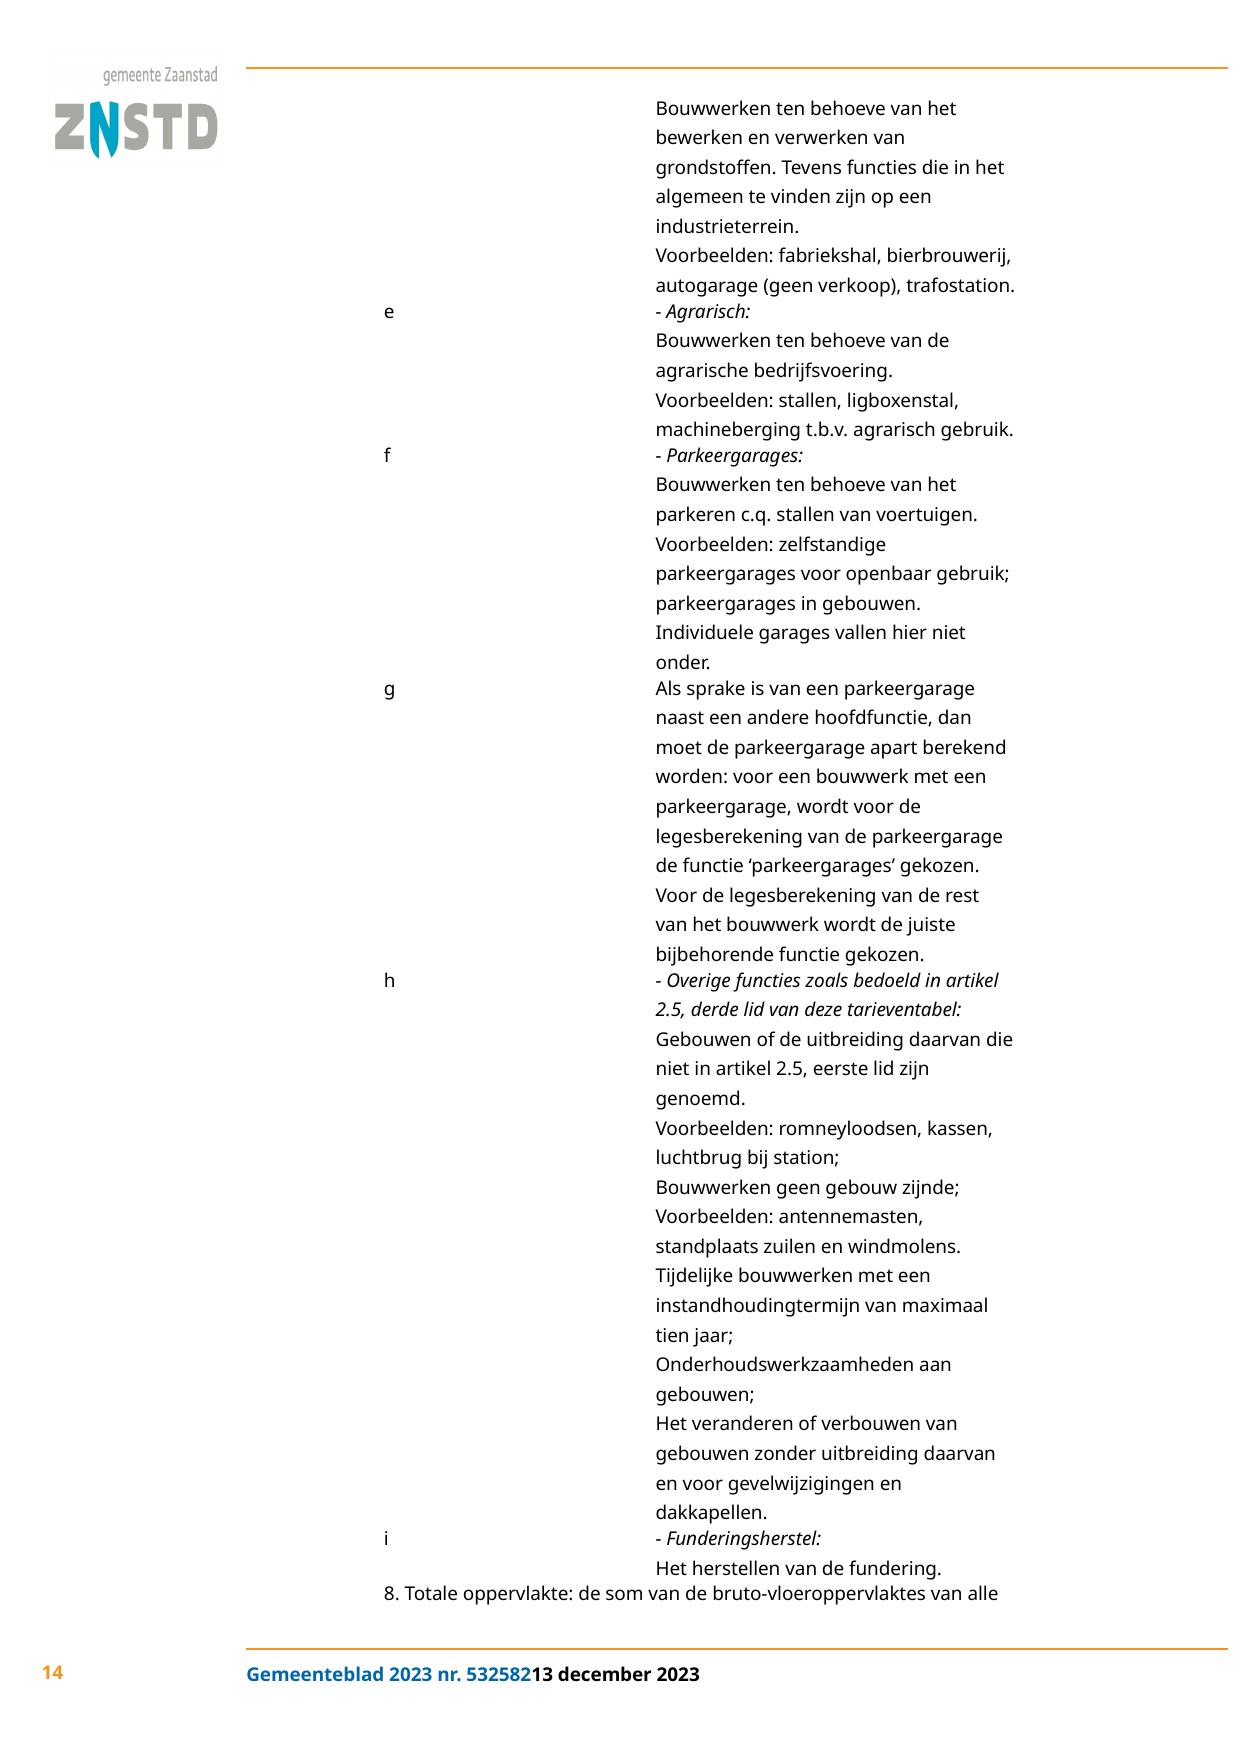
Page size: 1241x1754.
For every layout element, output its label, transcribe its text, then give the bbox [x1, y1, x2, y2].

table_cell [384, 95, 655, 298]
table_cell [1016, 1525, 1083, 1580]
table_cell [248, 967, 384, 1525]
table_cell [1016, 967, 1083, 1525]
table_cell [1084, 1525, 1152, 1580]
table_cell [248, 1525, 384, 1580]
table_cell [1016, 298, 1083, 442]
table_cell [1084, 298, 1152, 442]
table_cell [248, 298, 384, 442]
table_cell [248, 675, 384, 967]
table_cell [1084, 1580, 1152, 1606]
table_cell h [384, 967, 655, 1525]
table_cell i [384, 1525, 655, 1580]
table_cell Bouwwerken ten behoeve van het bewerken en verwerken van grondstoffen. Tevens functies die in het algemeen te vinden zijn op een industrieterrein. Voorbeelden: fabriekshal, bierbrouwerij, autogarage (geen verkoop), trafostation. [655, 95, 1016, 298]
table_cell e [384, 298, 655, 442]
table_cell [1016, 95, 1083, 298]
table_cell - Overige functies zoals bedoeld in artikel 2.5, derde lid van deze tarieventabel: Gebouwen of de uitbreiding daarvan die niet in artikel 2.5, eerste lid zijn genoemd. Voorbeelden: romneyloodsen, kassen, luchtbrug bij station; Bouwwerken geen gebouw zijnde; Voorbeelden: antennemasten, standplaats zuilen en windmolens. Tijdelijke bouwwerken met een instandhoudingtermijn van maximaal tien jaar; Onderhoudswerkzaamheden aan gebouwen; Het veranderen of verbouwen van gebouwen zonder uitbreiding daarvan en voor gevelwijzigingen en dakkapellen. [655, 967, 1016, 1525]
table_cell [1084, 442, 1152, 675]
table_cell [1016, 442, 1083, 675]
picture [41, 47, 231, 172]
table_cell Als sprake is van een parkeergarage naast een andere hoofdfunctie, dan moet de parkeergarage apart berekend worden: voor een bouwwerk met een parkeergarage, wordt voor de legesberekening van de parkeergarage de functie ‘parkeergarages’ gekozen. Voor de legesberekening van de rest van het bouwwerk wordt de juiste bijbehorende functie gekozen. [655, 675, 1016, 967]
table_cell [1084, 95, 1152, 298]
table_cell [1084, 967, 1152, 1525]
table_cell - Funderingsherstel: Het herstellen van de fundering. [655, 1525, 1016, 1580]
table_cell - Parkeergarages: Bouwwerken ten behoeve van het parkeren c.q. stallen van voertuigen. Voorbeelden: zelfstandige parkeergarages voor openbaar gebruik; parkeergarages in gebouwen. Individuele garages vallen hier niet onder. [655, 442, 1016, 675]
table_cell g [384, 675, 655, 967]
table_cell - Agrarisch: Bouwwerken ten behoeve van de agrarische bedrijfsvoering. Voorbeelden: stallen, ligboxenstal, machineberging t.b.v. agrarisch gebruik. [655, 298, 1016, 442]
table_cell f [384, 442, 655, 675]
table_cell [248, 1580, 384, 1606]
table_cell [1084, 675, 1152, 967]
table_cell [248, 95, 384, 298]
table_cell [248, 442, 384, 675]
table_cell [1016, 1580, 1083, 1606]
table_cell [1016, 675, 1083, 967]
table_cell 8. Totale oppervlakte: de som van de bruto-vloeroppervlaktes van alle [384, 1580, 1016, 1606]
